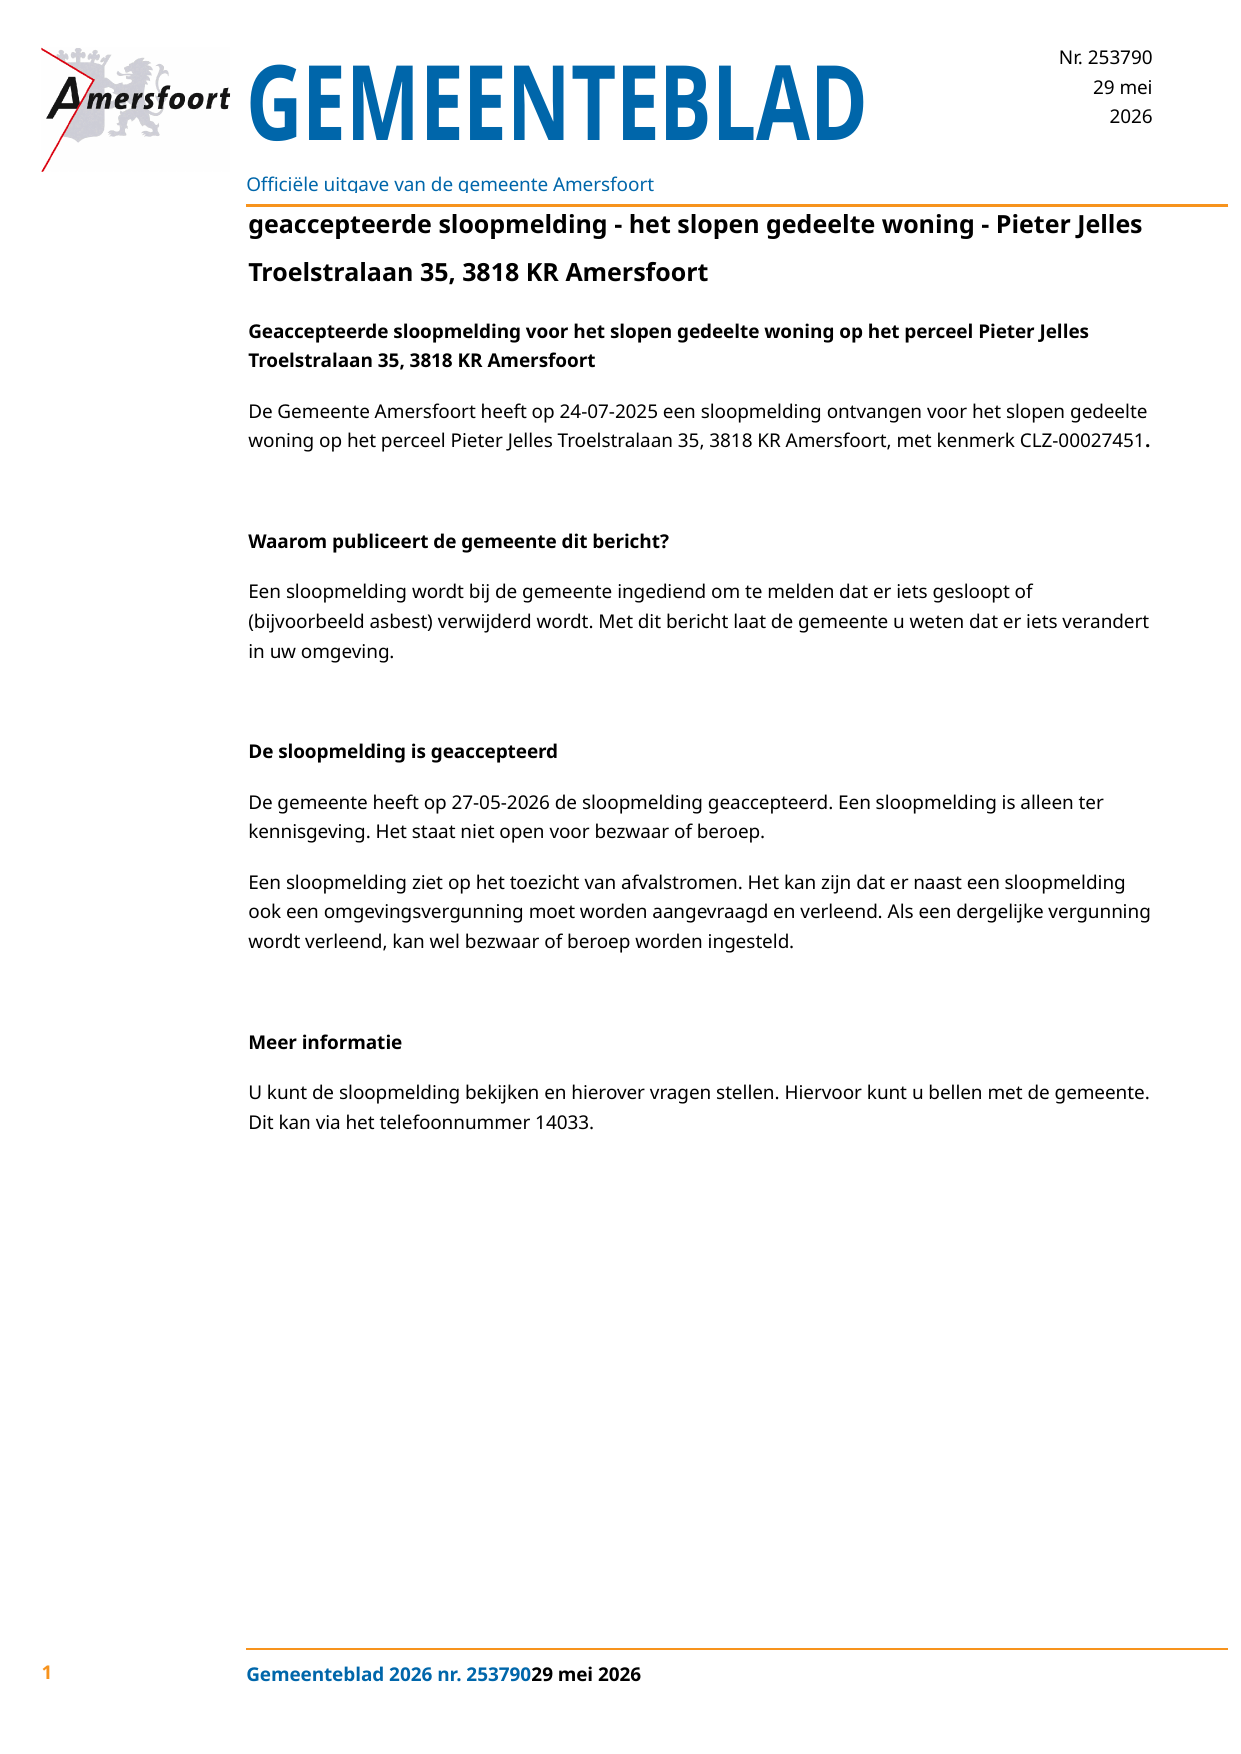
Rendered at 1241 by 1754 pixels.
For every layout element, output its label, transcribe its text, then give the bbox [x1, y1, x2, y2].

text Waarom publiceert de gemeente dit bericht? [248, 528, 1152, 554]
text De sloopmelding is geaccepteerd [248, 739, 1152, 764]
text De gemeente heeft op 27-05-2026 de sloopmelding geaccepteerd. Een sloopmelding is alleen ter kennisgeving. Het staat niet open voor bezwaar of beroep. [248, 789, 1152, 844]
text U kunt de sloopmelding bekijken en hierover vragen stellen. Hiervoor kunt u bellen met de gemeente. Dit kan via het telefoonnummer 14033. [248, 1079, 1152, 1135]
text De Gemeente Amersfoort heeft op 24-07-2025 een sloopmelding ontvangen voor het slopen gedeelte woning op het perceel Pieter Jelles Troelstralaan 35, 3818 KR Amersfoort, met kenmerk CLZ-00027451. [248, 398, 1152, 453]
text Meer informatie [248, 1029, 1152, 1055]
text Een sloopmelding wordt bij de gemeente ingediend om te melden dat er iets gesloopt of (bijvoorbeeld asbest) verwijderd wordt. Met dit bericht laat de gemeente u weten dat er iets verandert in uw omgeving. [248, 579, 1152, 664]
text Geaccepteerde sloopmelding voor het slopen gedeelte woning op het perceel Pieter Jelles Troelstralaan 35, 3818 KR Amersfoort [248, 318, 1152, 373]
text Een sloopmelding ziet op het toezicht van afvalstromen. Het kan zijn dat er naast een sloopmelding ook een omgevingsvergunning moet worden aangevraagd en verleend. Als een dergelijke vergunning wordt verleend, kan wel bezwaar of beroep worden ingesteld. [248, 869, 1152, 954]
picture [41, 47, 231, 172]
text geaccepteerde sloopmelding - het slopen gedeelte woning - Pieter Jelles Troelstralaan 35, 3818 KR Amersfoort [248, 207, 1152, 288]
